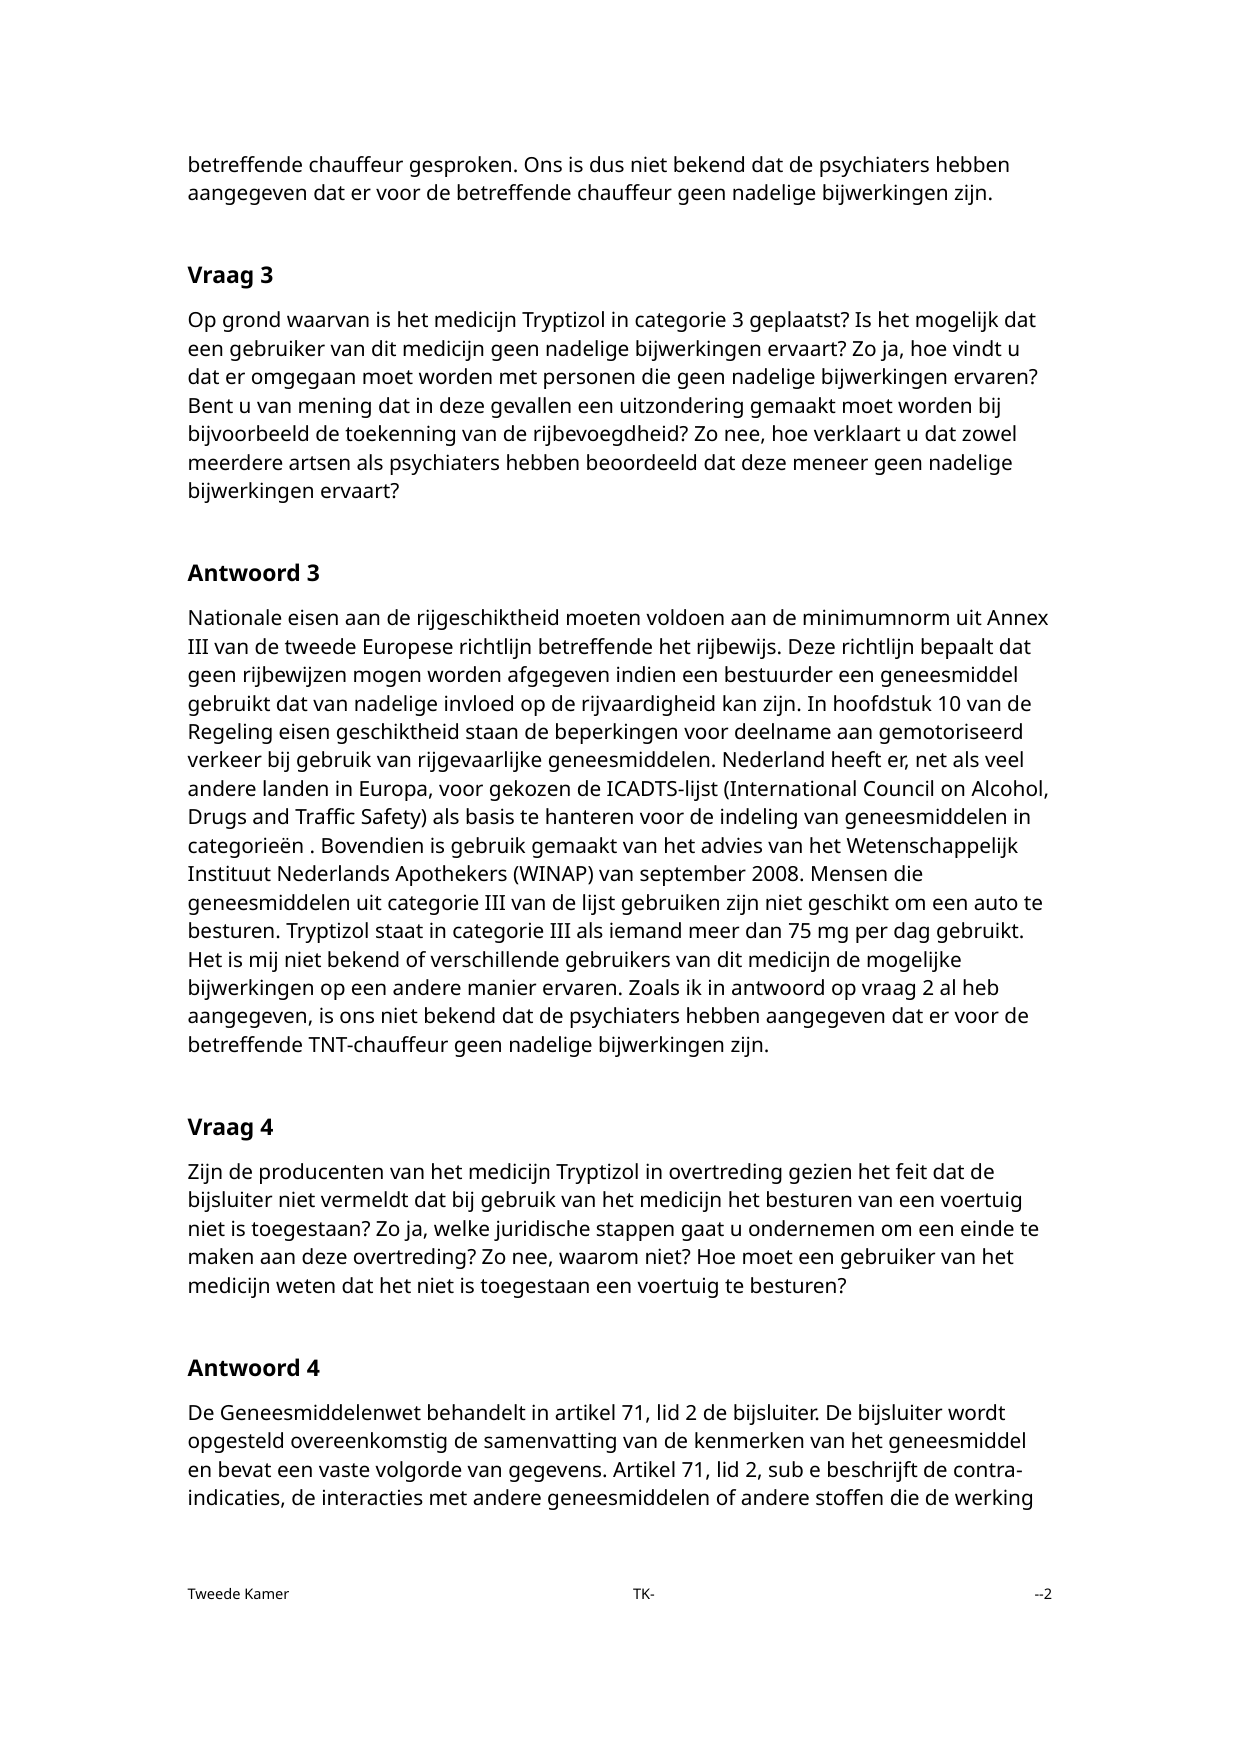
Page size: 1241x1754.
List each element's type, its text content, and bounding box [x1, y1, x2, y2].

text Nationale eisen aan de rijgeschiktheid moeten voldoen aan de minimumnorm uit Annex III van de tweede Europese richtlijn betreffende het rijbewijs. Deze richtlijn bepaalt dat geen rijbewijzen mogen worden afgegeven indien een bestuurder een geneesmiddel gebruikt dat van nadelige invloed op de rijvaardigheid kan zijn. In hoofdstuk 10 van de Regeling eisen geschiktheid staan de beperkingen voor deelname aan gemotoriseerd verkeer bij gebruik van rijgevaarlijke geneesmiddelen. Nederland heeft er, net als veel andere landen in Europa, voor gekozen de ICADTS-lijst (International Council on Alcohol, Drugs and Traffic Safety) als basis te hanteren voor de indeling van geneesmiddelen in categorieën . Bovendien is gebruik gemaakt van het advies van het Wetenschappelijk Instituut Nederlands Apothekers (WINAP) van september 2008. Mensen die geneesmiddelen uit categorie III van de lijst gebruiken zijn niet geschikt om een auto te besturen. Tryptizol staat in categorie III als iemand meer dan 75 mg per dag gebruikt. Het is mij niet bekend of verschillende gebruikers van dit medicijn de mogelijke bijwerkingen op een andere manier ervaren. Zoals ik in antwoord op vraag 2 al heb aangegeven, is ons niet bekend dat de psychiaters hebben aangegeven dat er voor de betreffende TNT-chauffeur geen nadelige bijwerkingen zijn. [187, 603, 1053, 1058]
text Op grond waarvan is het medicijn Tryptizol in categorie 3 geplaatst? Is het mogelijk dat een gebruiker van dit medicijn geen nadelige bijwerkingen ervaart? Zo ja, hoe vindt u dat er omgegaan moet worden met personen die geen nadelige bijwerkingen ervaren? Bent u van mening dat in deze gevallen een uitzondering gemaakt moet worden bij bijvoorbeeld de toekenning van de rijbevoegdheid? Zo nee, hoe verklaart u dat zowel meerdere artsen als psychiaters hebben beoordeeld dat deze meneer geen nadelige bijwerkingen ervaart? [187, 306, 1053, 505]
subtitle Antwoord 4 [187, 1352, 1053, 1383]
text Zijn de producenten van het medicijn Tryptizol in overtreding gezien het feit dat de bijsluiter niet vermeldt dat bij gebruik van het medicijn het besturen van een voertuig niet is toegestaan? Zo ja, welke juridische stappen gaat u ondernemen om een einde te maken aan deze overtreding? Zo nee, waarom niet? Hoe moet een gebruiker van het medicijn weten dat het niet is toegestaan een voertuig te besturen? [187, 1157, 1053, 1299]
subtitle Vraag 3 [187, 259, 1053, 291]
subtitle Antwoord 3 [187, 557, 1053, 588]
text betreffende chauffeur gesproken. Ons is dus niet bekend dat de psychiaters hebben aangegeven dat er voor de betreffende chauffeur geen nadelige bijwerkingen zijn. [187, 150, 1053, 207]
text De Geneesmiddelenwet behandelt in artikel 71, lid 2 de bijsluiter. De bijsluiter wordt opgesteld overeenkomstig de samenvatting van de kenmerken van het geneesmiddel en bevat een vaste volgorde van gegevens. Artikel 71, lid 2, sub e beschrijft de contra-indicaties, de interacties met andere geneesmiddelen of andere stoffen die de werking [187, 1398, 1053, 1512]
subtitle Vraag 4 [187, 1111, 1053, 1142]
